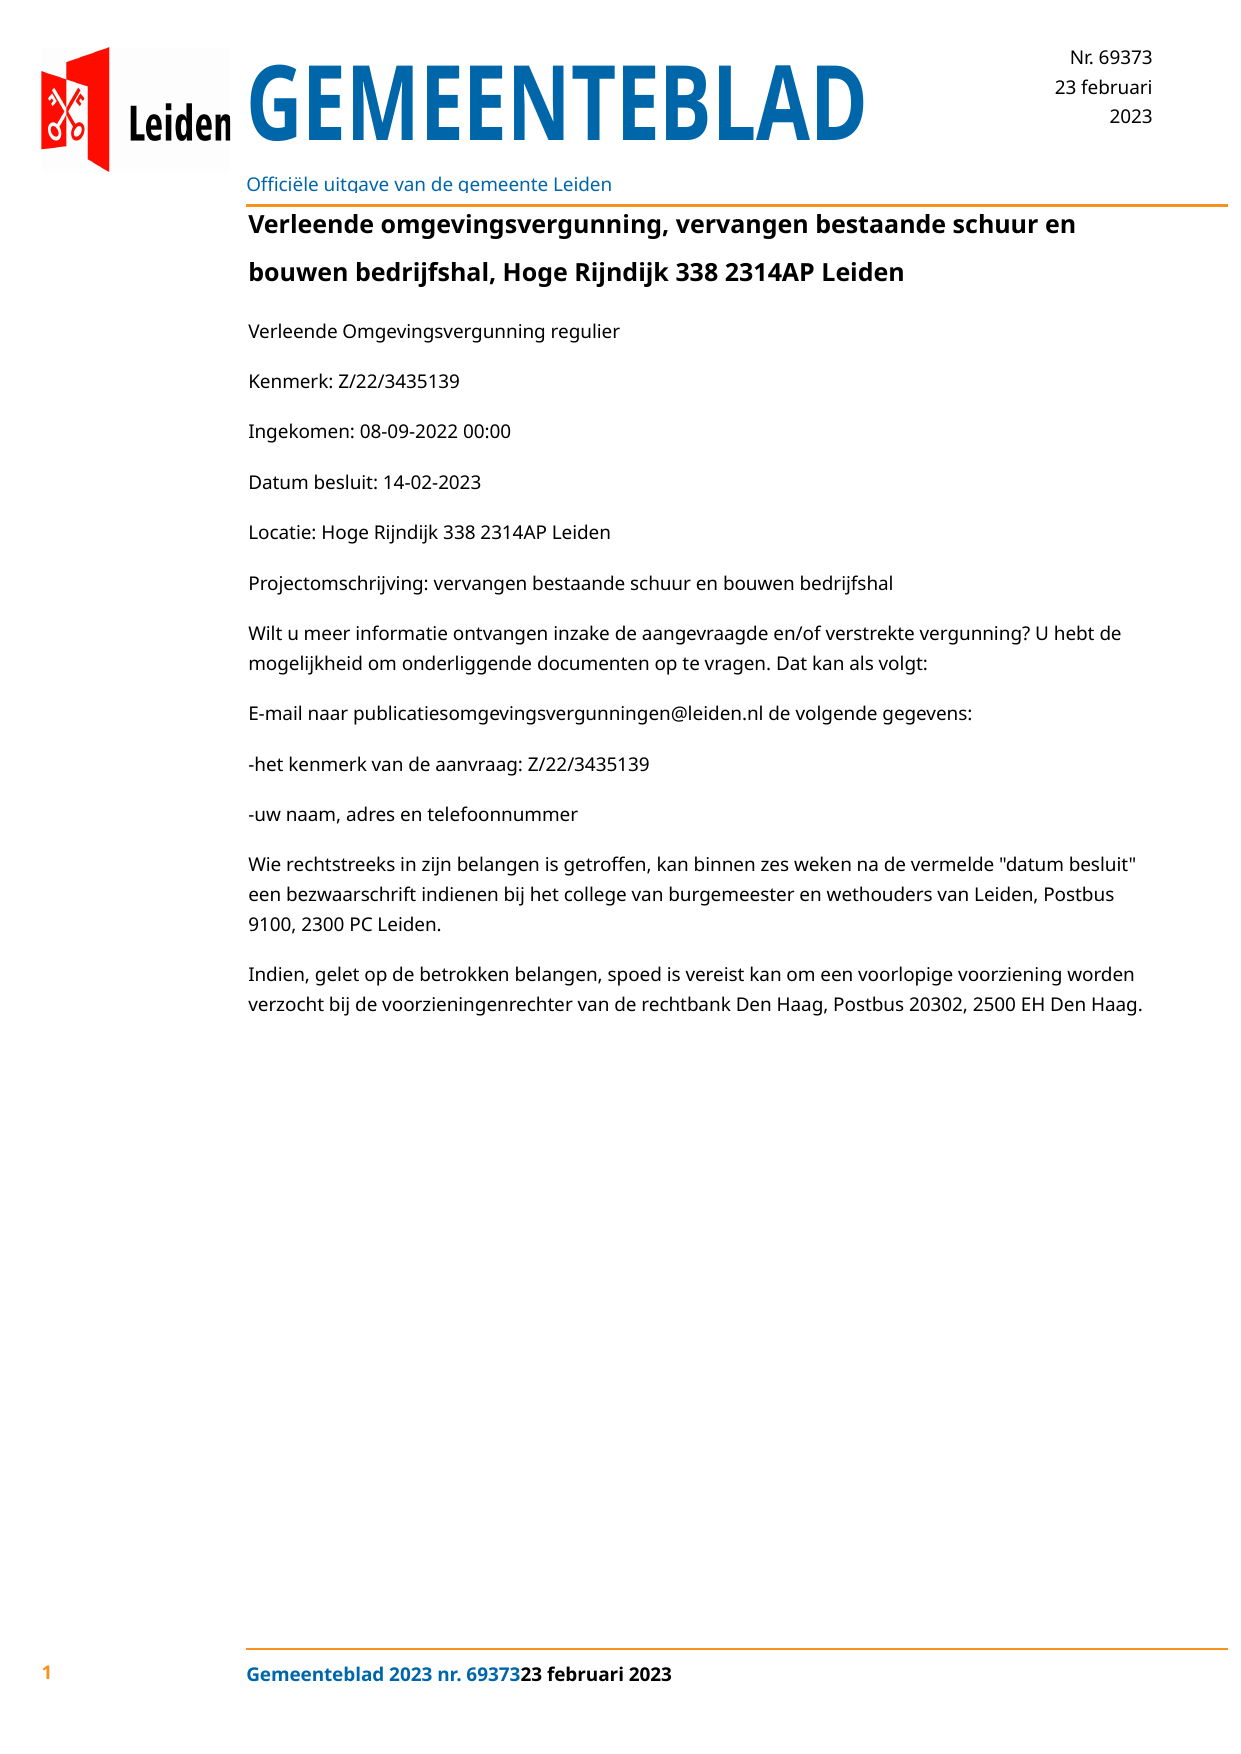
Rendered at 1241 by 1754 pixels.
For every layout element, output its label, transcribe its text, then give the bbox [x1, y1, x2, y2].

text Wie rechtstreeks in zijn belangen is getroffen, kan binnen zes weken na de vermelde "datum besluit" een bezwaarschrift indienen bij het college van burgemeester en wethouders van Leiden, Postbus 9100, 2300 PC Leiden. [248, 852, 1152, 937]
picture [41, 47, 231, 172]
text Projectomschrijving: vervangen bestaande schuur en bouwen bedrijfshal [248, 570, 1152, 596]
text Kenmerk: Z/22/3435139 [248, 368, 1152, 394]
text -uw naam, adres en telefoonnummer [248, 801, 1152, 827]
text Ingekomen: 08-09-2022 00:00 [248, 419, 1152, 444]
text Locatie: Hoge Rijndijk 338 2314AP Leiden [248, 519, 1152, 545]
text Wilt u meer informatie ontvangen inzake de aangevraagde en/of verstrekte vergunning? U hebt de mogelijkheid om onderliggende documenten op te vragen. Dat kan als volgt: [248, 620, 1152, 676]
text -het kenmerk van de aanvraag: Z/22/3435139 [248, 751, 1152, 777]
text E-mail naar publicatiesomgevingsvergunningen@leiden.nl de volgende gegevens: [248, 700, 1152, 726]
text Verleende omgevingsvergunning, vervangen bestaande schuur en bouwen bedrijfshal, Hoge Rijndijk 338 2314AP Leiden [248, 207, 1152, 288]
text Indien, gelet op de betrokken belangen, spoed is vereist kan om een voorlopige voorziening worden verzocht bij de voorzieningenrechter van de rechtbank Den Haag, Postbus 20302, 2500 EH Den Haag. [248, 961, 1152, 1017]
text Datum besluit: 14-02-2023 [248, 469, 1152, 495]
text Verleende Omgevingsvergunning regulier [248, 318, 1152, 344]
